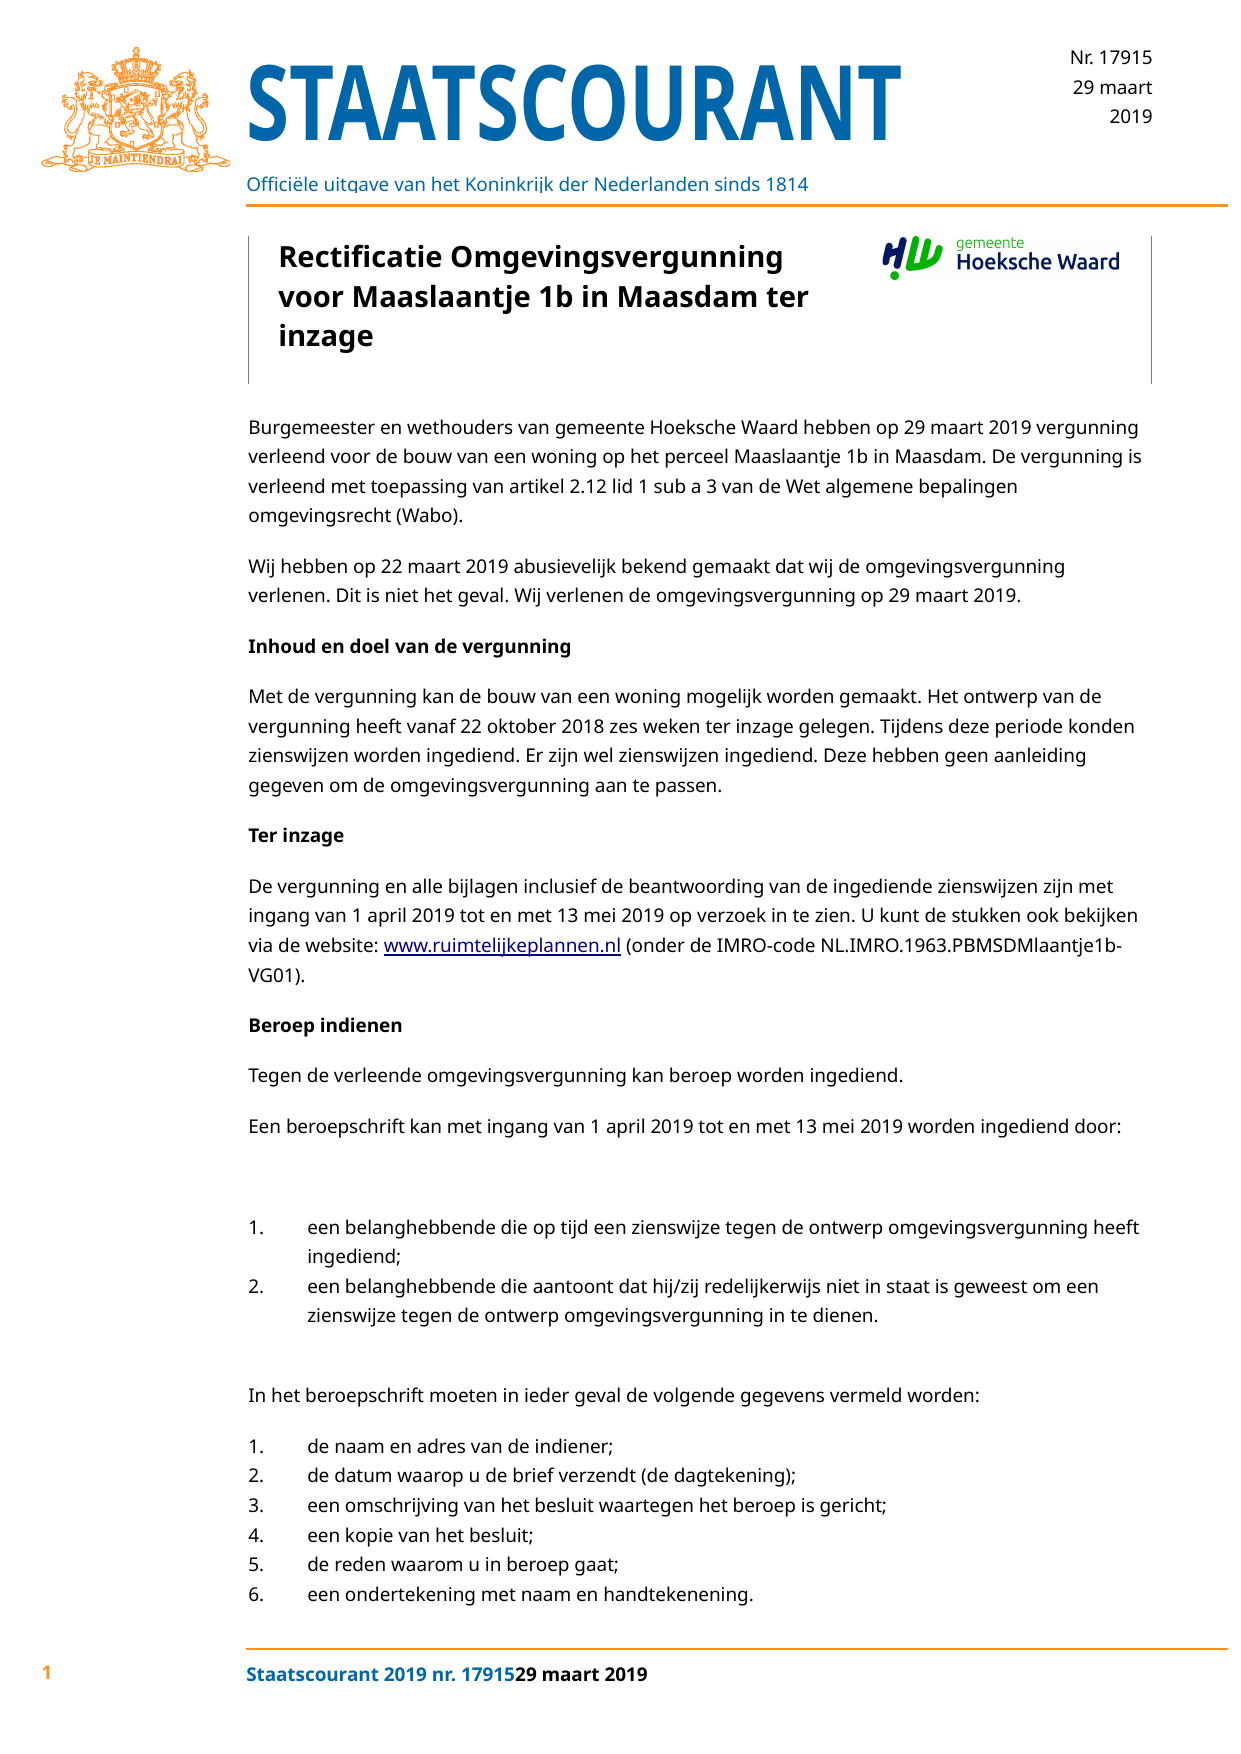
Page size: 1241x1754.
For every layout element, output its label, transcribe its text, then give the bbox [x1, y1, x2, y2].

picture [41, 47, 231, 172]
list een belanghebbende die aantoont dat hij/zij redelijkerwijs niet in staat is geweest om een zienswijze tegen de ontwerp omgevingsvergunning in te dienen. [248, 1273, 1152, 1328]
list de datum waarop u de brief verzendt (de dagtekening); [248, 1463, 1152, 1488]
table_header [850, 236, 1151, 384]
text Inhoud en doel van de vergunning [248, 633, 1152, 659]
list de reden waarom u in beroep gaat; [248, 1551, 1152, 1577]
text Een beroepschrift kan met ingang van 1 april 2019 tot en met 13 mei 2019 worden ingediend door: [248, 1113, 1152, 1139]
list de naam en adres van de indiener; [248, 1433, 1152, 1459]
text Burgemeester en wethouders van gemeente Hoeksche Waard hebben op 29 maart 2019 vergunning verleend voor de bouw van een woning op het perceel Maaslaantje 1b in Maasdam. De vergunning is verleend met toepassing van artikel 2.12 lid 1 sub a 3 van de Wet algemene bepalingen omgevingsrecht (Wabo). [248, 414, 1152, 528]
text Wij hebben op 22 maart 2019 abusievelijk bekend gemaakt dat wij de omgevingsvergunning verlenen. Dit is niet het geval. Wij verlenen de omgevingsvergunning op 29 maart 2019. [248, 553, 1152, 608]
text Tegen de verleende omgevingsvergunning kan beroep worden ingediend. [248, 1063, 1152, 1088]
list een belanghebbende die op tijd een zienswijze tegen de ontwerp omgevingsvergunning heeft ingediend; [248, 1214, 1152, 1269]
table_header Rectificatie Omgevingsvergunning voor Maaslaantje 1b in Maasdam ter inzage [249, 236, 850, 384]
text De vergunning en alle bijlagen inclusief de beantwoording van de ingediende zienswijzen zijn met ingang van 1 april 2019 tot en met 13 mei 2019 op verzoek in te zien. U kunt de stukken ook bekijken via de website: www.ruimtelijkeplannen.nl (onder de IMRO-code NL.IMRO.1963.PBMSDMlaantje1b-VG01). [248, 873, 1152, 988]
text Ter inzage [248, 823, 1152, 848]
text Beroep indienen [248, 1012, 1152, 1038]
picture [882, 236, 1119, 280]
list een kopie van het besluit; [248, 1522, 1152, 1548]
text In het beroepschrift moeten in ieder geval de volgende gegevens vermeld worden: [248, 1383, 1152, 1408]
list een omschrijving van het besluit waartegen het beroep is gericht; [248, 1492, 1152, 1518]
text Met de vergunning kan de bouw van een woning mogelijk worden gemaakt. Het ontwerp van de vergunning heeft vanaf 22 oktober 2018 zes weken ter inzage gelegen. Tijdens deze periode konden zienswijzen worden ingediend. Er zijn wel zienswijzen ingediend. Deze hebben geen aanleiding gegeven om de omgevingsvergunning aan te passen. [248, 683, 1152, 798]
list een ondertekening met naam en handtekenening. [248, 1581, 1152, 1607]
